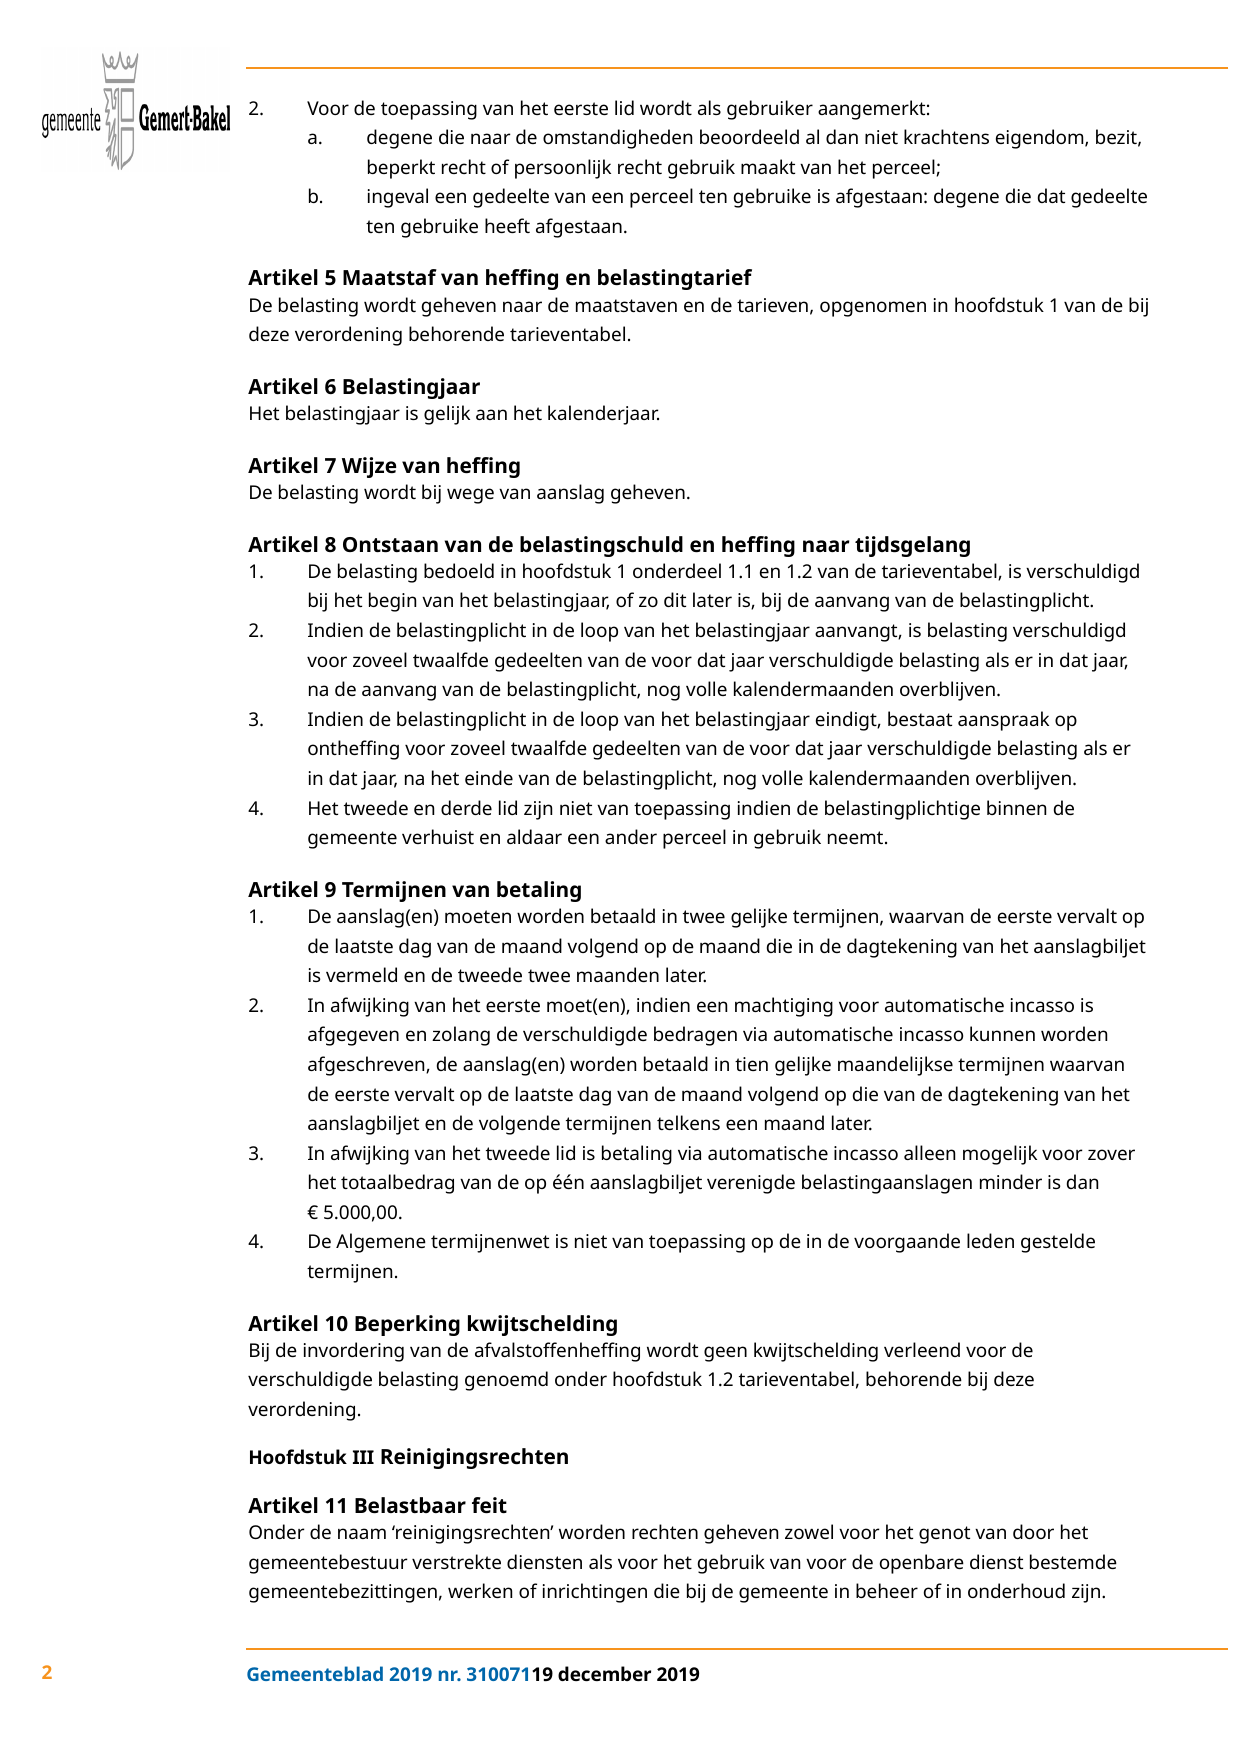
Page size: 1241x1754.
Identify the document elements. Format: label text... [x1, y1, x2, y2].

list Het tweede en derde lid zijn niet van toepassing indien de belastingplichtige binnen de gemeente verhuist en aldaar een ander perceel in gebruik neemt. [248, 795, 1152, 850]
list Indien de belastingplicht in de loop van het belastingjaar aanvangt, is belasting verschuldigd voor zoveel twaalfde gedeelten van de voor dat jaar verschuldigde belasting als er in dat jaar, na de aanvang van de belastingplicht, nog volle kalendermaanden overblijven. [248, 617, 1152, 702]
list Voor de toepassing van het eerste lid wordt als gebruiker aangemerkt: [248, 95, 1152, 121]
text Artikel 8 Ontstaan van de belastingschuld en heffing naar tijdsgelang [248, 530, 1152, 558]
list In afwijking van het eerste moet(en), indien een machtiging voor automatische incasso is afgegeven en zolang de verschuldigde bedragen via automatische incasso kunnen worden afgeschreven, de aanslag(en) worden betaald in tien gelijke maandelijkse termijnen waarvan de eerste vervalt op de laatste dag van de maand volgend op die van de dagtekening van het aanslagbiljet en de volgende termijnen telkens een maand later. [248, 992, 1152, 1136]
text Artikel 10 Beperking kwijtschelding [248, 1309, 1152, 1337]
text Onder de naam ‘reinigingsrechten’ worden rechten geheven zowel voor het genot van door het gemeentebestuur verstrekte diensten als voor het gebruik van voor de openbare dienst bestemde gemeentebezittingen, werken of inrichtingen die bij de gemeente in beheer of in onderhoud zijn. [248, 1519, 1152, 1604]
list De aanslag(en) moeten worden betaald in twee gelijke termijnen, waarvan de eerste vervalt op de laatste dag van de maand volgend op de maand die in de dagtekening van het aanslagbiljet is vermeld en de tweede twee maanden later. [248, 903, 1152, 988]
text Artikel 6 Belastingjaar [248, 372, 1152, 400]
text Hoofdstuk III Reinigingsrechten [248, 1442, 1152, 1470]
picture [41, 47, 231, 172]
list degene die naar de omstandigheden beoordeeld al dan niet krachtens eigendom, bezit, beperkt recht of persoonlijk recht gebruik maakt van het perceel; [307, 124, 1152, 180]
list De Algemene termijnenwet is niet van toepassing op de in de voorgaande leden gestelde termijnen. [248, 1229, 1152, 1284]
list De belasting bedoeld in hoofdstuk 1 onderdeel 1.1 en 1.2 van de tarieventabel, is verschuldigd bij het begin van het belastingjaar, of zo dit later is, bij de aanvang van de belastingplicht. [248, 558, 1152, 613]
text Artikel 5 Maatstaf van heffing en belastingtarief [248, 263, 1152, 292]
text Artikel 9 Termijnen van betaling [248, 875, 1152, 903]
text Artikel 11 Belastbaar feit [248, 1491, 1152, 1519]
list Indien de belastingplicht in de loop van het belastingjaar eindigt, bestaat aanspraak op ontheffing voor zoveel twaalfde gedeelten van de voor dat jaar verschuldigde belasting als er in dat jaar, na het einde van de belastingplicht, nog volle kalendermaanden overblijven. [248, 706, 1152, 791]
text De belasting wordt geheven naar de maatstaven en de tarieven, opgenomen in hoofdstuk 1 van de bij deze verordening behorende tarieventabel. [248, 292, 1152, 347]
list In afwijking van het tweede lid is betaling via automatische incasso alleen mogelijk voor zover het totaalbedrag van de op één aanslagbiljet verenigde belastingaanslagen minder is dan € 5.000,00. [248, 1140, 1152, 1225]
text Het belastingjaar is gelijk aan het kalenderjaar. [248, 400, 1152, 426]
text De belasting wordt bij wege van aanslag geheven. [248, 479, 1152, 505]
list ingeval een gedeelte van een perceel ten gebruike is afgestaan: degene die dat gedeelte ten gebruike heeft afgestaan. [307, 183, 1152, 239]
text Artikel 7 Wijze van heffing [248, 451, 1152, 479]
text Bij de invordering van de afvalstoffenheffing wordt geen kwijtschelding verleend voor de verschuldigde belasting genoemd onder hoofdstuk 1.2 tarieventabel, behorende bij deze verordening. [248, 1337, 1152, 1422]
